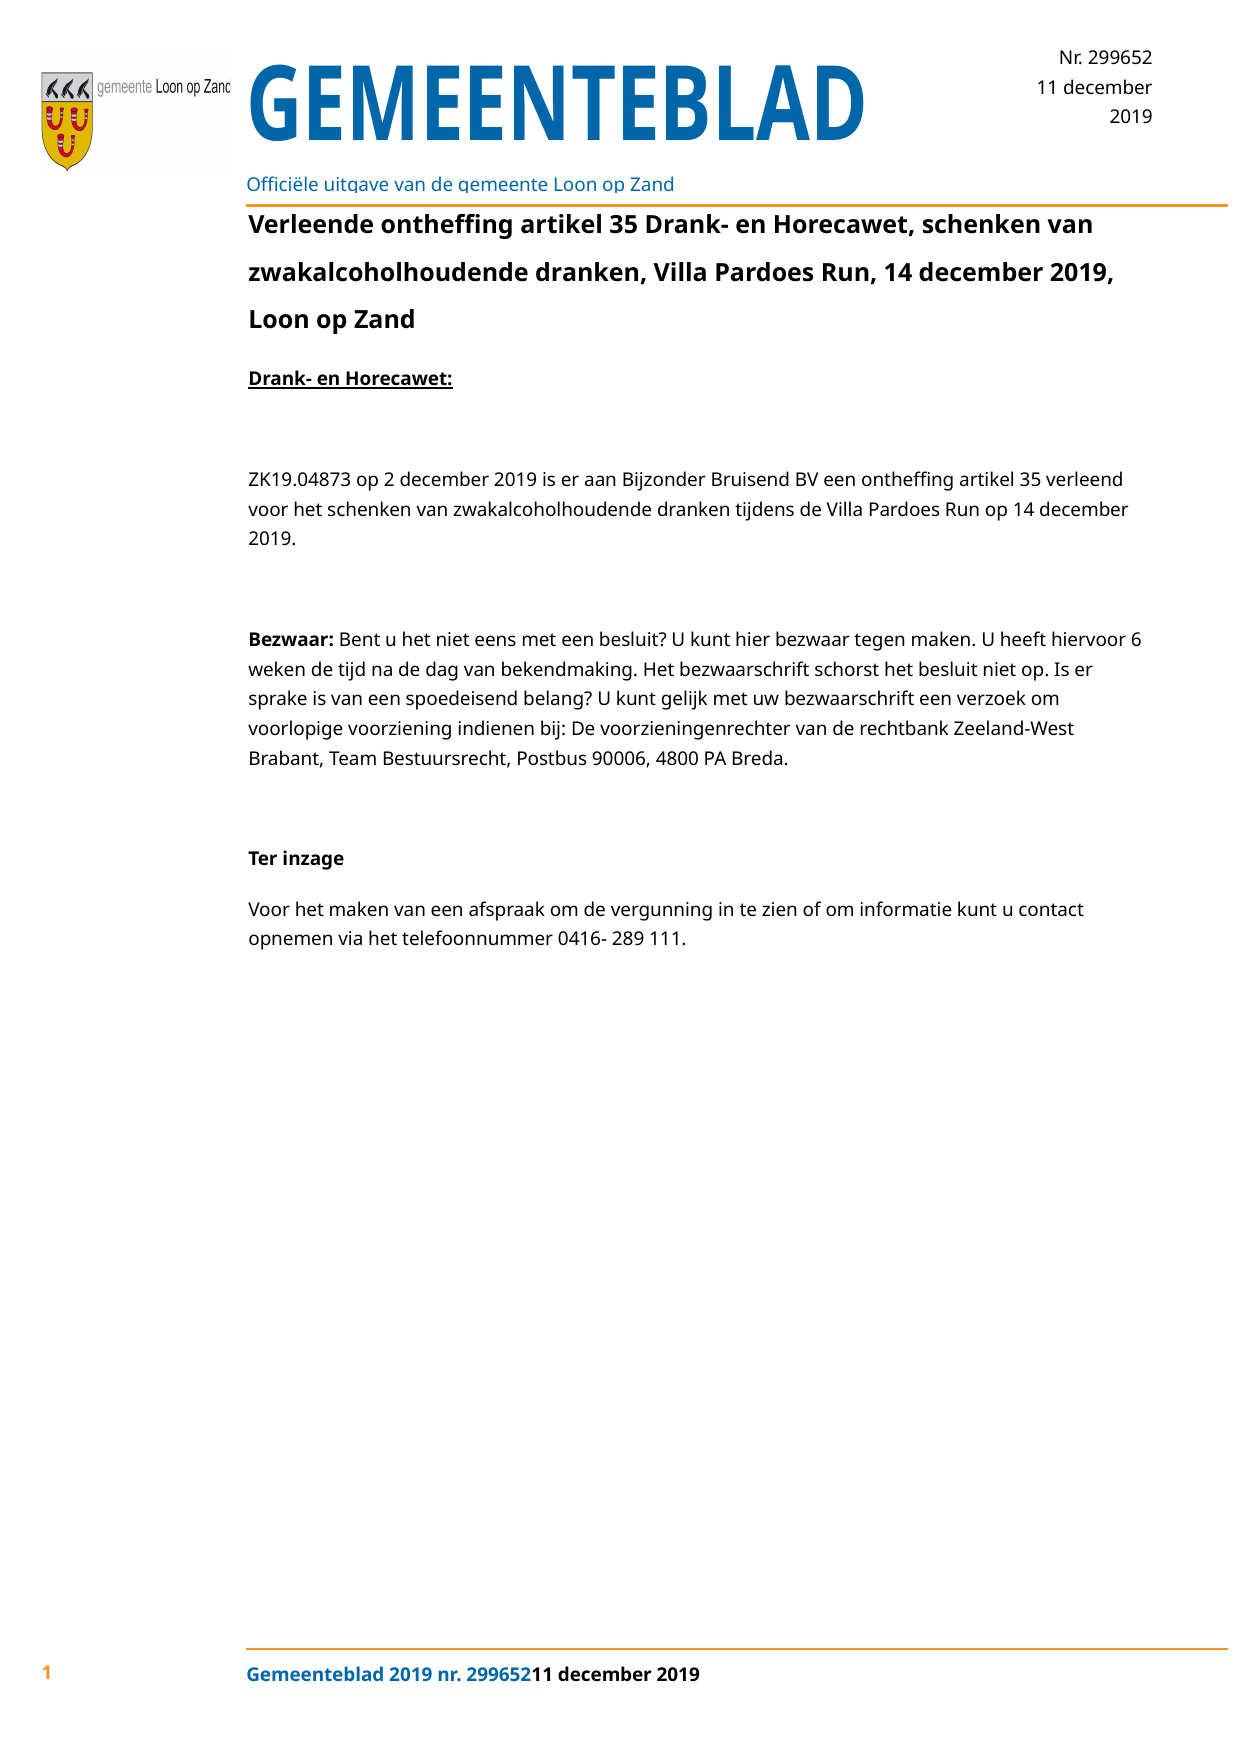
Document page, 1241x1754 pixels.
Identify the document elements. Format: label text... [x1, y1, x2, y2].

text Drank- en Horecawet: [248, 366, 1152, 391]
text Verleende ontheffing artikel 35 Drank- en Horecawet, schenken van zwakalcoholhoudende dranken, Villa Pardoes Run, 14 december 2019, Loon op Zand [248, 207, 1152, 336]
text ZK19.04873 op 2 december 2019 is er aan Bijzonder Bruisend BV een ontheffing artikel 35 verleend voor het schenken van zwakalcoholhoudende dranken tijdens de Villa Pardoes Run op 14 december 2019. [248, 466, 1152, 551]
text Bezwaar: Bent u het niet eens met een besluit? U kunt hier bezwaar tegen maken. U heeft hiervoor 6 weken de tijd na de dag van bekendmaking. Het bezwaarschrift schorst het besluit niet op. Is er sprake is van een spoedeisend belang? U kunt gelijk met uw bezwaarschrift een verzoek om voorlopige voorziening indienen bij: De voorzieningenrechter van de rechtbank Zeeland-West Brabant, Team Bestuursrecht, Postbus 90006, 4800 PA Breda. [248, 626, 1152, 770]
text Ter inzage [248, 846, 1152, 871]
picture [41, 47, 231, 172]
text Voor het maken van een afspraak om de vergunning in te zien of om informatie kunt u contact opnemen via het telefoonnummer 0416- 289 111. [248, 896, 1152, 951]
